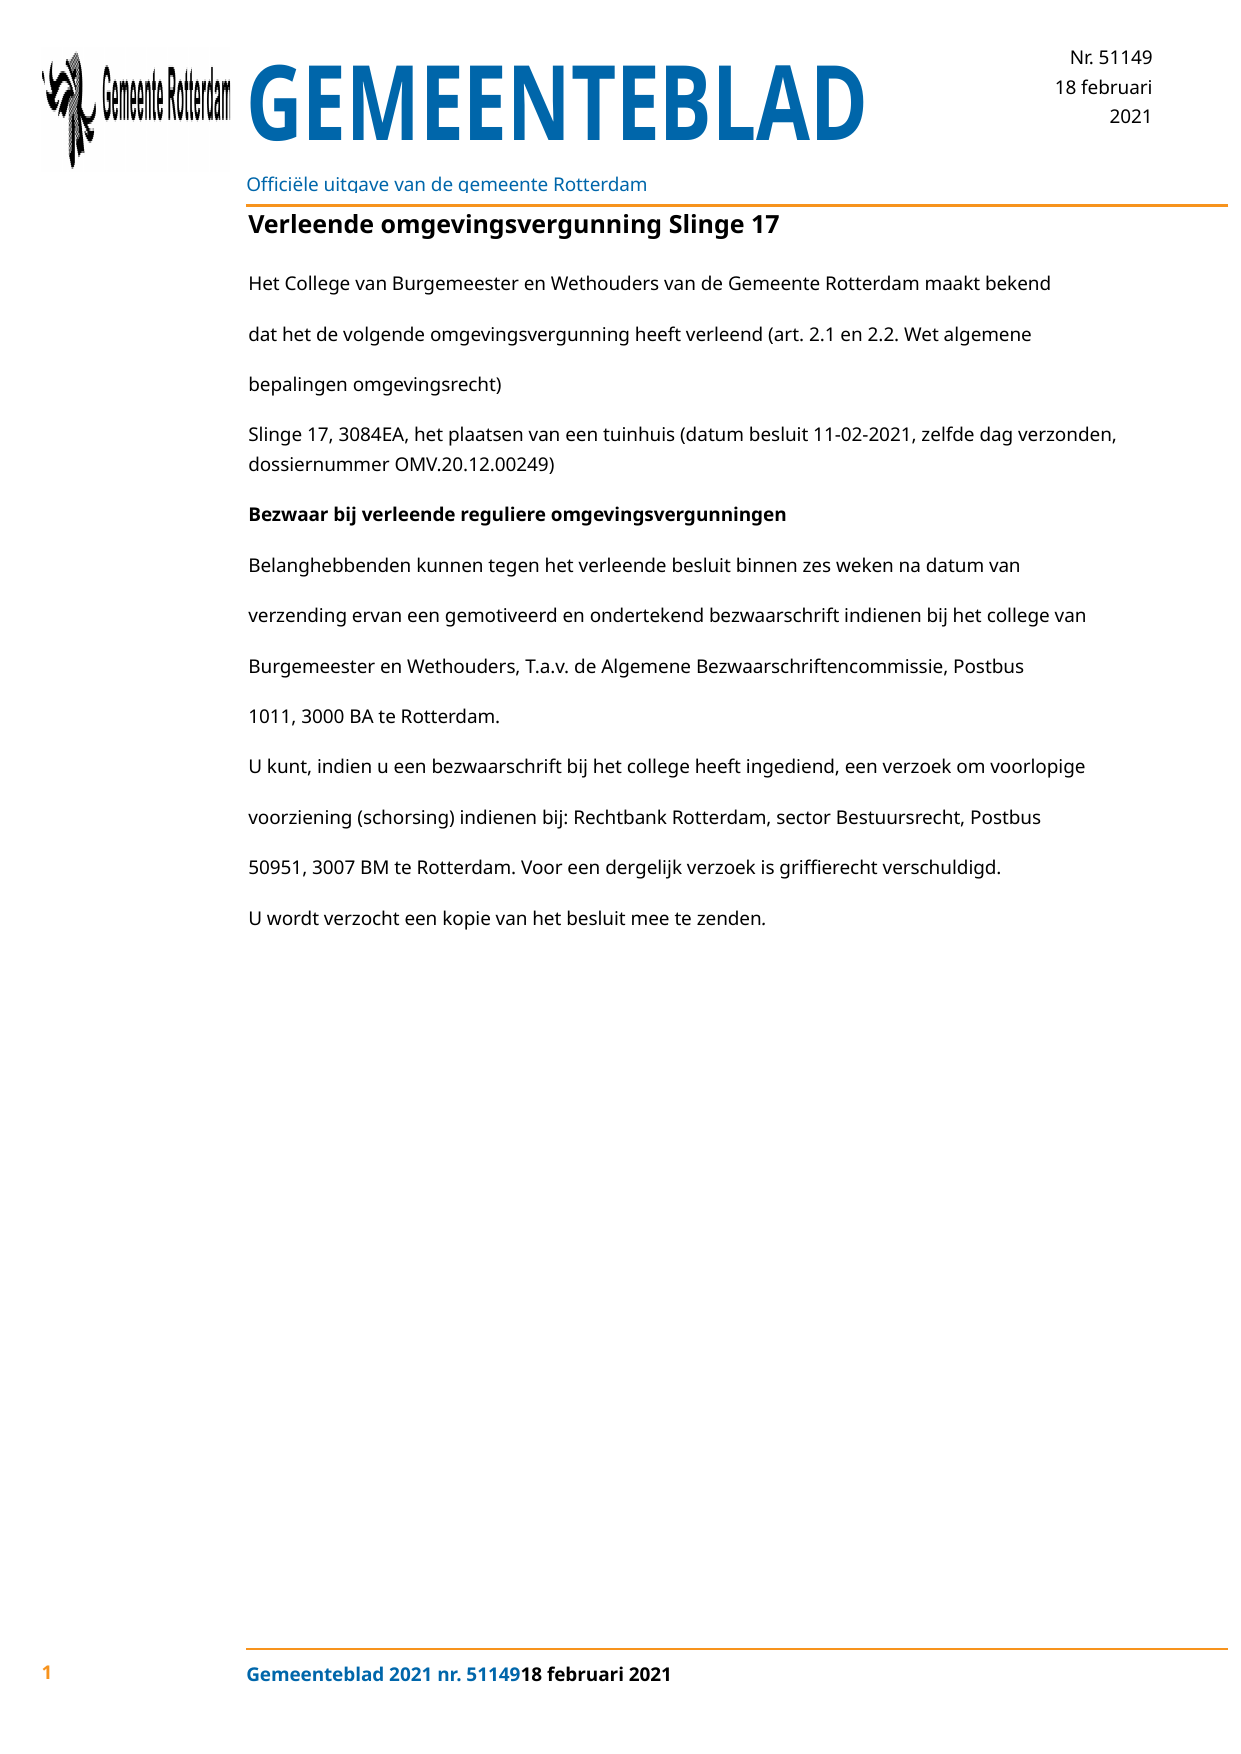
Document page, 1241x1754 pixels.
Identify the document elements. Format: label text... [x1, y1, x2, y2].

text Het College van Burgemeester en Wethouders van de Gemeente Rotterdam maakt bekend [248, 270, 1152, 296]
text voorziening (schorsing) indienen bij: Rechtbank Rotterdam, sector Bestuursrecht, Postbus [248, 804, 1152, 830]
text U wordt verzocht een kopie van het besluit mee te zenden. [248, 905, 1152, 931]
text U kunt, indien u een bezwaarschrift bij het college heeft ingediend, een verzoek om voorlopige [248, 754, 1152, 779]
text Verleende omgevingsvergunning Slinge 17 [248, 207, 1152, 241]
text verzending ervan een gemotiveerd en ondertekend bezwaarschrift indienen bij het college van [248, 602, 1152, 628]
picture [41, 47, 231, 172]
text bepalingen omgevingsrecht) [248, 371, 1152, 397]
text dat het de volgende omgevingsvergunning heeft verleend (art. 2.1 en 2.2. Wet algemene [248, 321, 1152, 346]
text 1011, 3000 BA te Rotterdam. [248, 703, 1152, 729]
text Bezwaar bij verleende reguliere omgevingsvergunningen [248, 502, 1152, 527]
text 50951, 3007 BM te Rotterdam. Voor een dergelijk verzoek is griffierecht verschuldigd. [248, 854, 1152, 880]
text Burgemeester en Wethouders, T.a.v. de Algemene Bezwaarschriftencommissie, Postbus [248, 653, 1152, 678]
text Slinge 17, 3084EA, het plaatsen van een tuinhuis (datum besluit 11-02-2021, zelfde dag verzonden, dossiernummer OMV.20.12.00249) [248, 422, 1152, 477]
text Belanghebbenden kunnen tegen het verleende besluit binnen zes weken na datum van [248, 552, 1152, 578]
